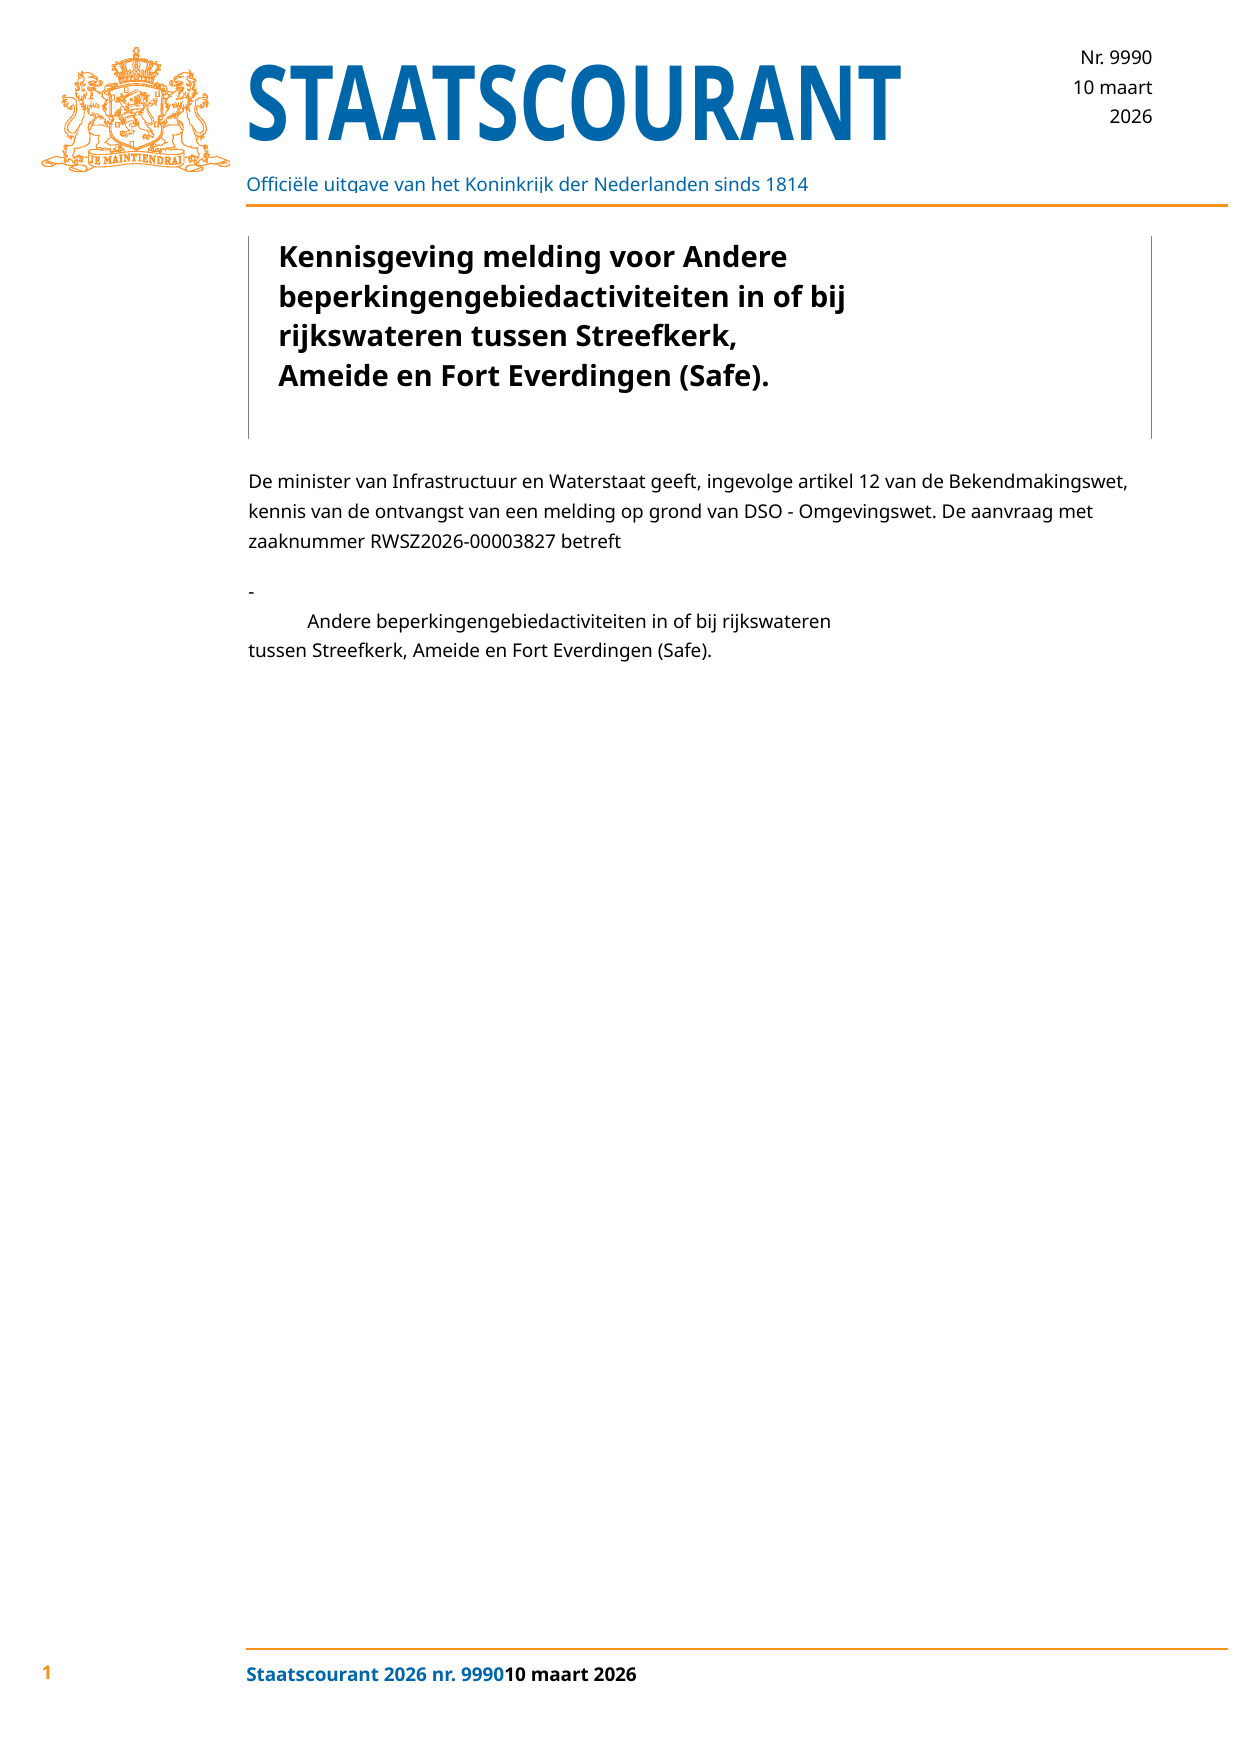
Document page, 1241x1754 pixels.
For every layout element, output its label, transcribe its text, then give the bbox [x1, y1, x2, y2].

table_header [850, 414, 1151, 439]
text tussen Streefkerk, Ameide en Fort Everdingen (Safe). [248, 637, 1152, 663]
table_header [1090, 236, 1151, 413]
picture [912, 236, 1090, 414]
picture [41, 47, 231, 172]
table_header [850, 236, 912, 413]
text De minister van Infrastructuur en Waterstaat geeft, ingevolge artikel 12 van de Bekendmakingswet, kennis van de ontvangst van een melding op grond van DSO - Omgevingswet. De aanvraag met zaaknummer RWSZ2026-00003827 betreft [248, 469, 1152, 553]
table_header Kennisgeving melding voor Andere beperkingengebiedactiviteiten in of bij rijkswateren tussen Streefkerk, Ameide en Fort Everdingen (Safe). [249, 236, 850, 439]
list Andere beperkingengebiedactiviteiten in of bij rijkswateren [248, 608, 1152, 633]
